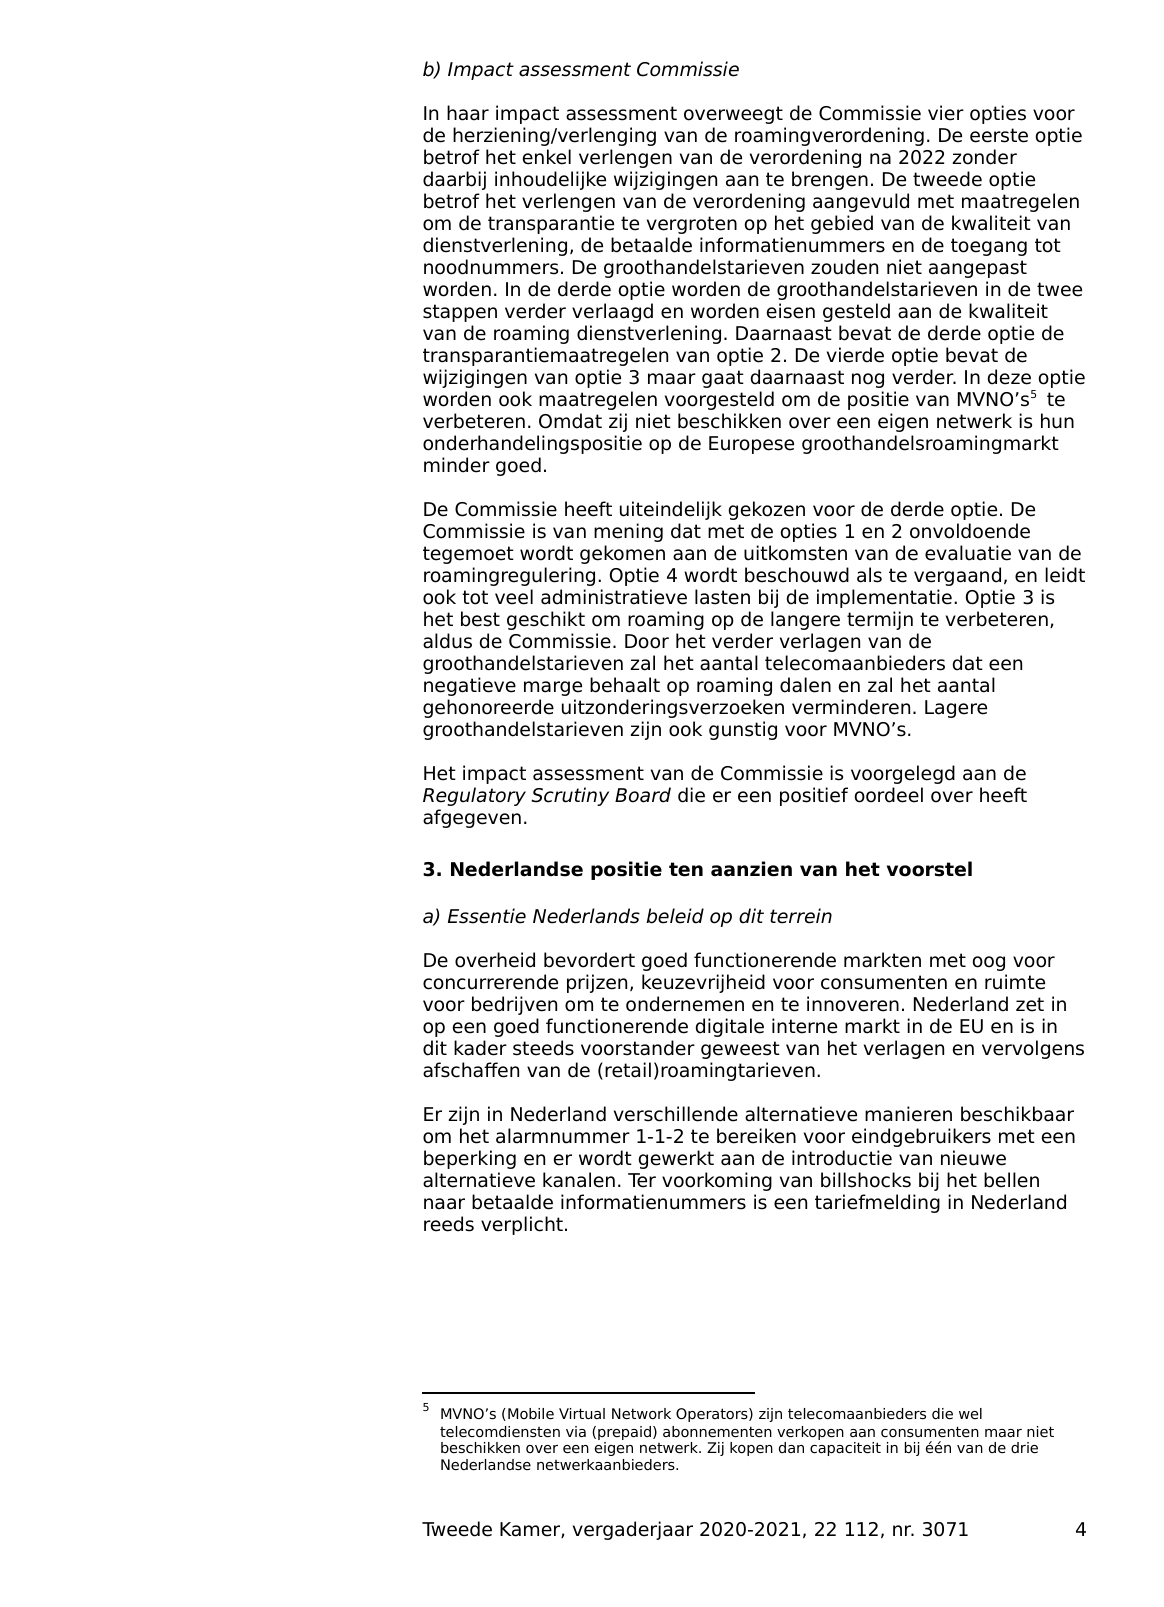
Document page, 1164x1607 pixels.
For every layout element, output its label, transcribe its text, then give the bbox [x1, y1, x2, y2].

text Het impact assessment van de Commissie is voorgelegd aan de Regulatory Scrutiny Board die er een positief oordeel over heeft afgegeven. [422, 763, 1087, 829]
text In haar impact assessment overweegt de Commissie vier opties voor de herziening/verlenging van de roamingverordening. De eerste optie betrof het enkel verlengen van de verordening na 2022 zonder daarbij inhoudelijke wijzigingen aan te brengen. De tweede optie betrof het verlengen van de verordening aangevuld met maatregelen om de transparantie te vergroten op het gebied van de kwaliteit van dienstverlening, de betaalde informatienummers en de toegang tot noodnummers. De groothandelstarieven zouden niet aangepast worden. In de derde optie worden de groothandelstarieven in de twee stappen verder verlaagd en worden eisen gesteld aan de kwaliteit van de roaming dienstverlening. Daarnaast bevat de derde optie de transparantiemaatregelen van optie 2. De vierde optie bevat de wijzigingen van optie 3 maar gaat daarnaast nog verder. In deze optie worden ook maatregelen voorgesteld om de positie van MVNO’s te verbeteren. Omdat zij niet beschikken over een eigen netwerk is hun onderhandelingspositie op de Europese groothandelsroamingmarkt minder goed. [422, 103, 1087, 477]
text De Commissie heeft uiteindelijk gekozen voor de derde optie. De Commissie is van mening dat met de opties 1 en 2 onvoldoende tegemoet wordt gekomen aan de uitkomsten van de evaluatie van de roamingregulering. Optie 4 wordt beschouwd als te vergaand, en leidt ook tot veel administratieve lasten bij de implementatie. Optie 3 is het best geschikt om roaming op de langere termijn te verbeteren, aldus de Commissie. Door het verder verlagen van de groothandelstarieven zal het aantal telecomaanbieders dat een negatieve marge behaalt op roaming dalen en zal het aantal gehonoreerde uitzonderingsverzoeken verminderen. Lagere groothandelstarieven zijn ook gunstig voor MVNO’s. [422, 499, 1087, 741]
text MVNO’s (Mobile Virtual Network Operators) zijn telecomaanbieders die wel telecomdiensten via (prepaid) abonnementen verkopen aan consumenten maar niet beschikken over een eigen netwerk. Zij kopen dan capaciteit in bij één van de drie Nederlandse netwerkaanbieders. [422, 1402, 1087, 1474]
text Er zijn in Nederland verschillende alternatieve manieren beschikbaar om het alarmnummer 1-1-2 te bereiken voor eindgebruikers met een beperking en er wordt gewerkt aan de introductie van nieuwe alternatieve kanalen. Ter voorkoming van billshocks bij het bellen naar betaalde informatienummers is een tariefmelding in Nederland reeds verplicht. [422, 1104, 1087, 1236]
subtitle 3. Nederlandse positie ten aanzien van het voorstel [422, 859, 1087, 881]
subtitle b) Impact assessment Commissie [422, 59, 1087, 81]
subtitle a) Essentie Nederlands beleid op dit terrein [422, 906, 1087, 928]
text De overheid bevordert goed functionerende markten met oog voor concurrerende prijzen, keuzevrijheid voor consumenten en ruimte voor bedrijven om te ondernemen en te innoveren. Nederland zet in op een goed functionerende digitale interne markt in de EU en is in dit kader steeds voorstander geweest van het verlagen en vervolgens afschaffen van de (retail)roamingtarieven. [422, 950, 1087, 1082]
